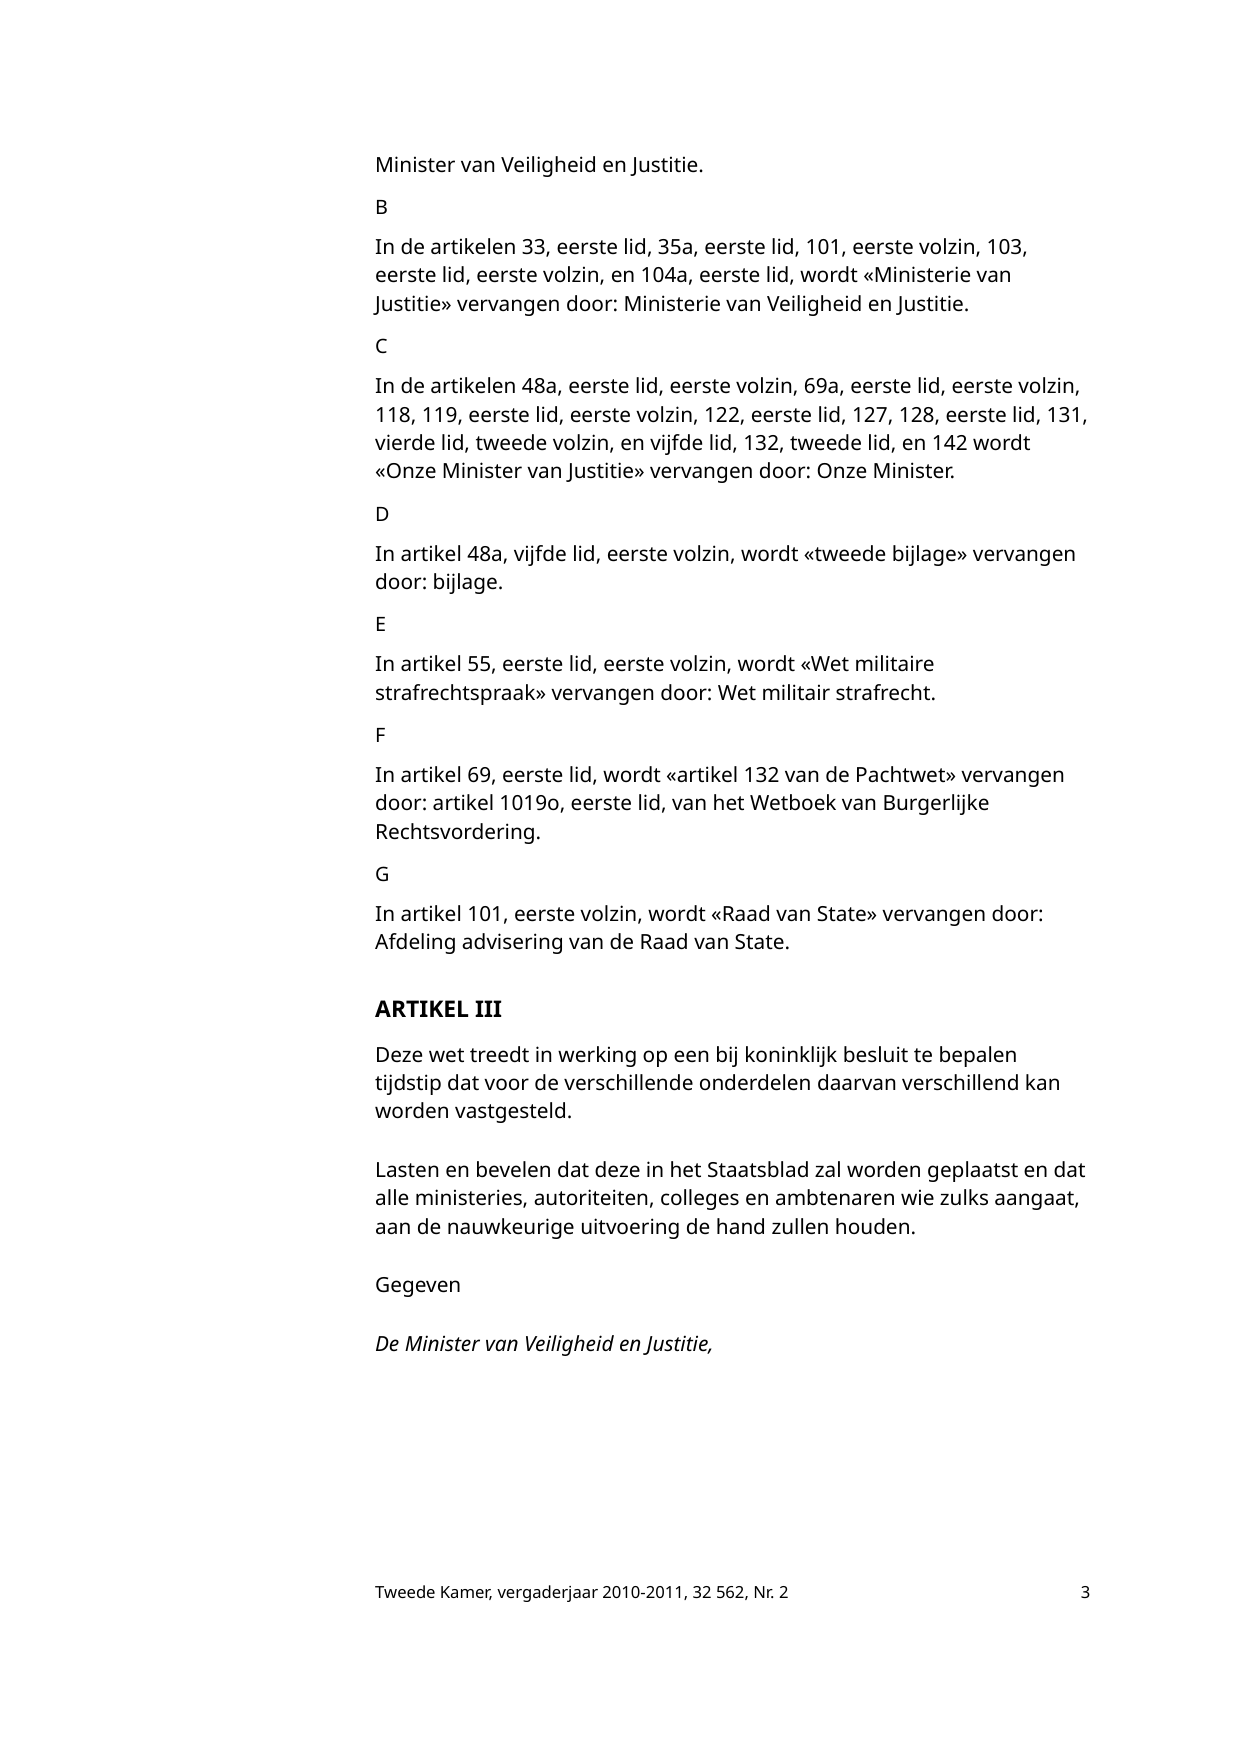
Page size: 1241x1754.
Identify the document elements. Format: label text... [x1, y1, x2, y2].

text G [375, 860, 1090, 887]
text In de artikelen 33, eerste lid, 35a, eerste lid, 101, eerste volzin, 103, eerste lid, eerste volzin, en 104a, eerste lid, wordt «Ministerie van Justitie» vervangen door: Ministerie van Veiligheid en Justitie. [375, 232, 1090, 317]
text F [375, 721, 1090, 748]
text In artikel 101, eerste volzin, wordt «Raad van State» vervangen door: Afdeling advisering van de Raad van State. [375, 899, 1090, 956]
text C [375, 332, 1090, 359]
text In artikel 48a, vijfde lid, eerste volzin, wordt «tweede bijlage» vervangen door: bijlage. [375, 539, 1090, 596]
text E [375, 611, 1090, 638]
text D [375, 500, 1090, 527]
text De Minister van Veiligheid en Justitie, [375, 1329, 1090, 1357]
text Minister van Veiligheid en Justitie. [375, 150, 1090, 178]
text In artikel 69, eerste lid, wordt «artikel 132 van de Pachtwet» vervangen door: artikel 1019o, eerste lid, van het Wetboek van Burgerlijke Rechtsvordering. [375, 760, 1090, 845]
text Deze wet treedt in werking op een bij koninklijk besluit te bepalen tijdstip dat voor de verschillende onderdelen daarvan verschillend kan worden vastgesteld. [375, 1040, 1090, 1125]
text Lasten en bevelen dat deze in het Staatsblad zal worden geplaatst en dat alle ministeries, autoriteiten, colleges en ambtenaren wie zulks aangaat, aan de nauwkeurige uitvoering de hand zullen houden. [375, 1155, 1090, 1240]
text In de artikelen 48a, eerste lid, eerste volzin, 69a, eerste lid, eerste volzin, 118, 119, eerste lid, eerste volzin, 122, eerste lid, 127, 128, eerste lid, 131, vierde lid, tweede volzin, en vijfde lid, 132, tweede lid, en 142 wordt «Onze Minister van Justitie» vervangen door: Onze Minister. [375, 371, 1090, 485]
text In artikel 55, eerste lid, eerste volzin, wordt «Wet militaire strafrechtspraak» vervangen door: Wet militair strafrecht. [375, 649, 1090, 706]
subtitle ARTIKEL III [375, 993, 1090, 1025]
text B [375, 193, 1090, 220]
text Gegeven [375, 1270, 1090, 1299]
